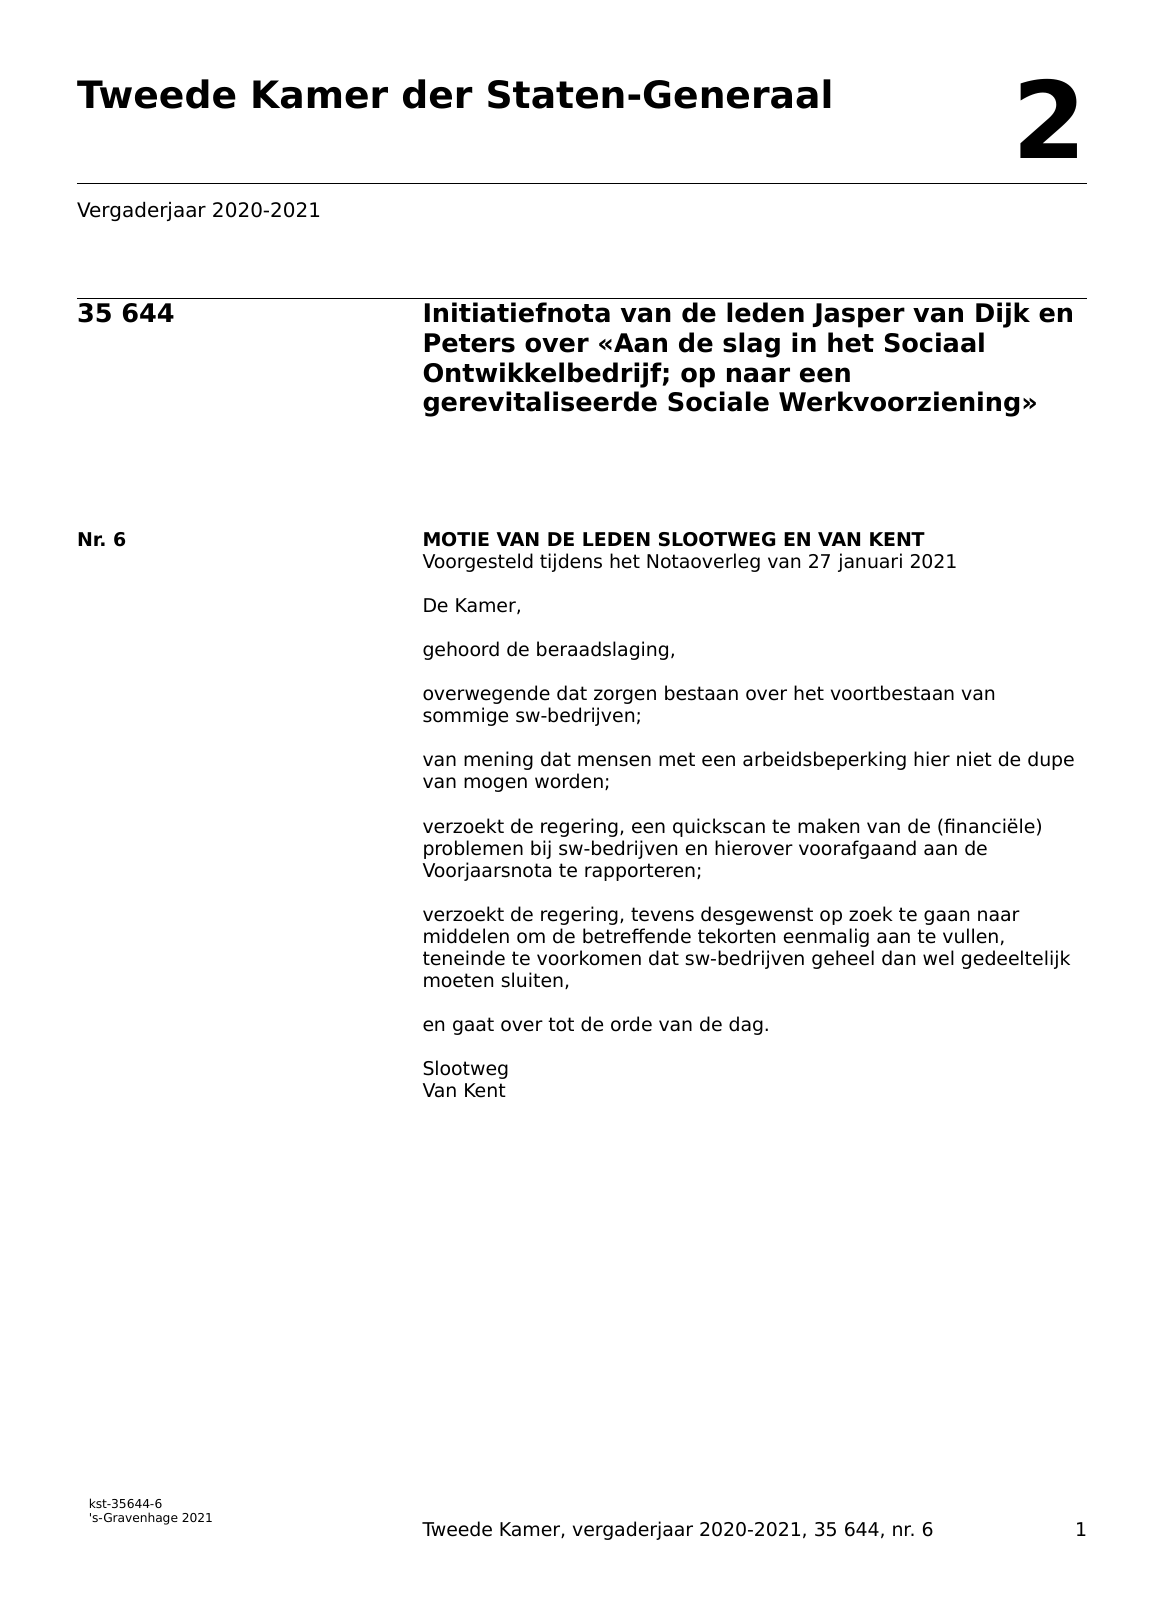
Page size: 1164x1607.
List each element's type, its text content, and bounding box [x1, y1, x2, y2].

text en gaat over tot de orde van de dag. [422, 1014, 1087, 1036]
text Slootweg [422, 1058, 1087, 1080]
text verzoekt de regering, een quickscan te maken van de (financiële) problemen bij sw-bedrijven en hierover voorafgaand aan de Voorjaarsnota te rapporteren; [422, 816, 1087, 881]
text van mening dat mensen met een arbeidsbeperking hier niet de dupe van mogen worden; [422, 749, 1087, 793]
text overwegende dat zorgen bestaan over het voortbestaan van sommige sw-bedrijven; [422, 683, 1087, 727]
subtitle 35 644 Initiatiefnota van de leden Jasper van Dijk en Peters over «Aan de slag in het Sociaal Ontwikkelbedrijf; op naar een gerevitaliseerde Sociale Werkvoorziening» [77, 299, 1087, 418]
text De Kamer, [422, 595, 1087, 617]
table_header 2 [886, 59, 1087, 183]
text Voorgesteld tijdens het Notaoverleg van 27 januari 2021 [422, 551, 1087, 573]
text 's-Gravenhage 2021 [88, 1511, 323, 1525]
text gehoord de beraadslaging, [422, 639, 1087, 661]
table_cell Vergaderjaar 2020-2021 [77, 184, 1087, 298]
text verzoekt de regering, tevens desgewenst op zoek te gaan naar middelen om de betreffende tekorten eenmalig aan te vullen, teneinde te voorkomen dat sw-bedrijven geheel dan wel gedeeltelijk moeten sluiten, [422, 904, 1087, 992]
table_header Tweede Kamer der Staten-Generaal [77, 59, 886, 183]
text kst-35644-6 [88, 1497, 323, 1511]
subtitle Nr. 6 MOTIE VAN DE LEDEN SLOOTWEG EN VAN KENT [77, 529, 1087, 551]
text Van Kent [422, 1080, 1087, 1102]
